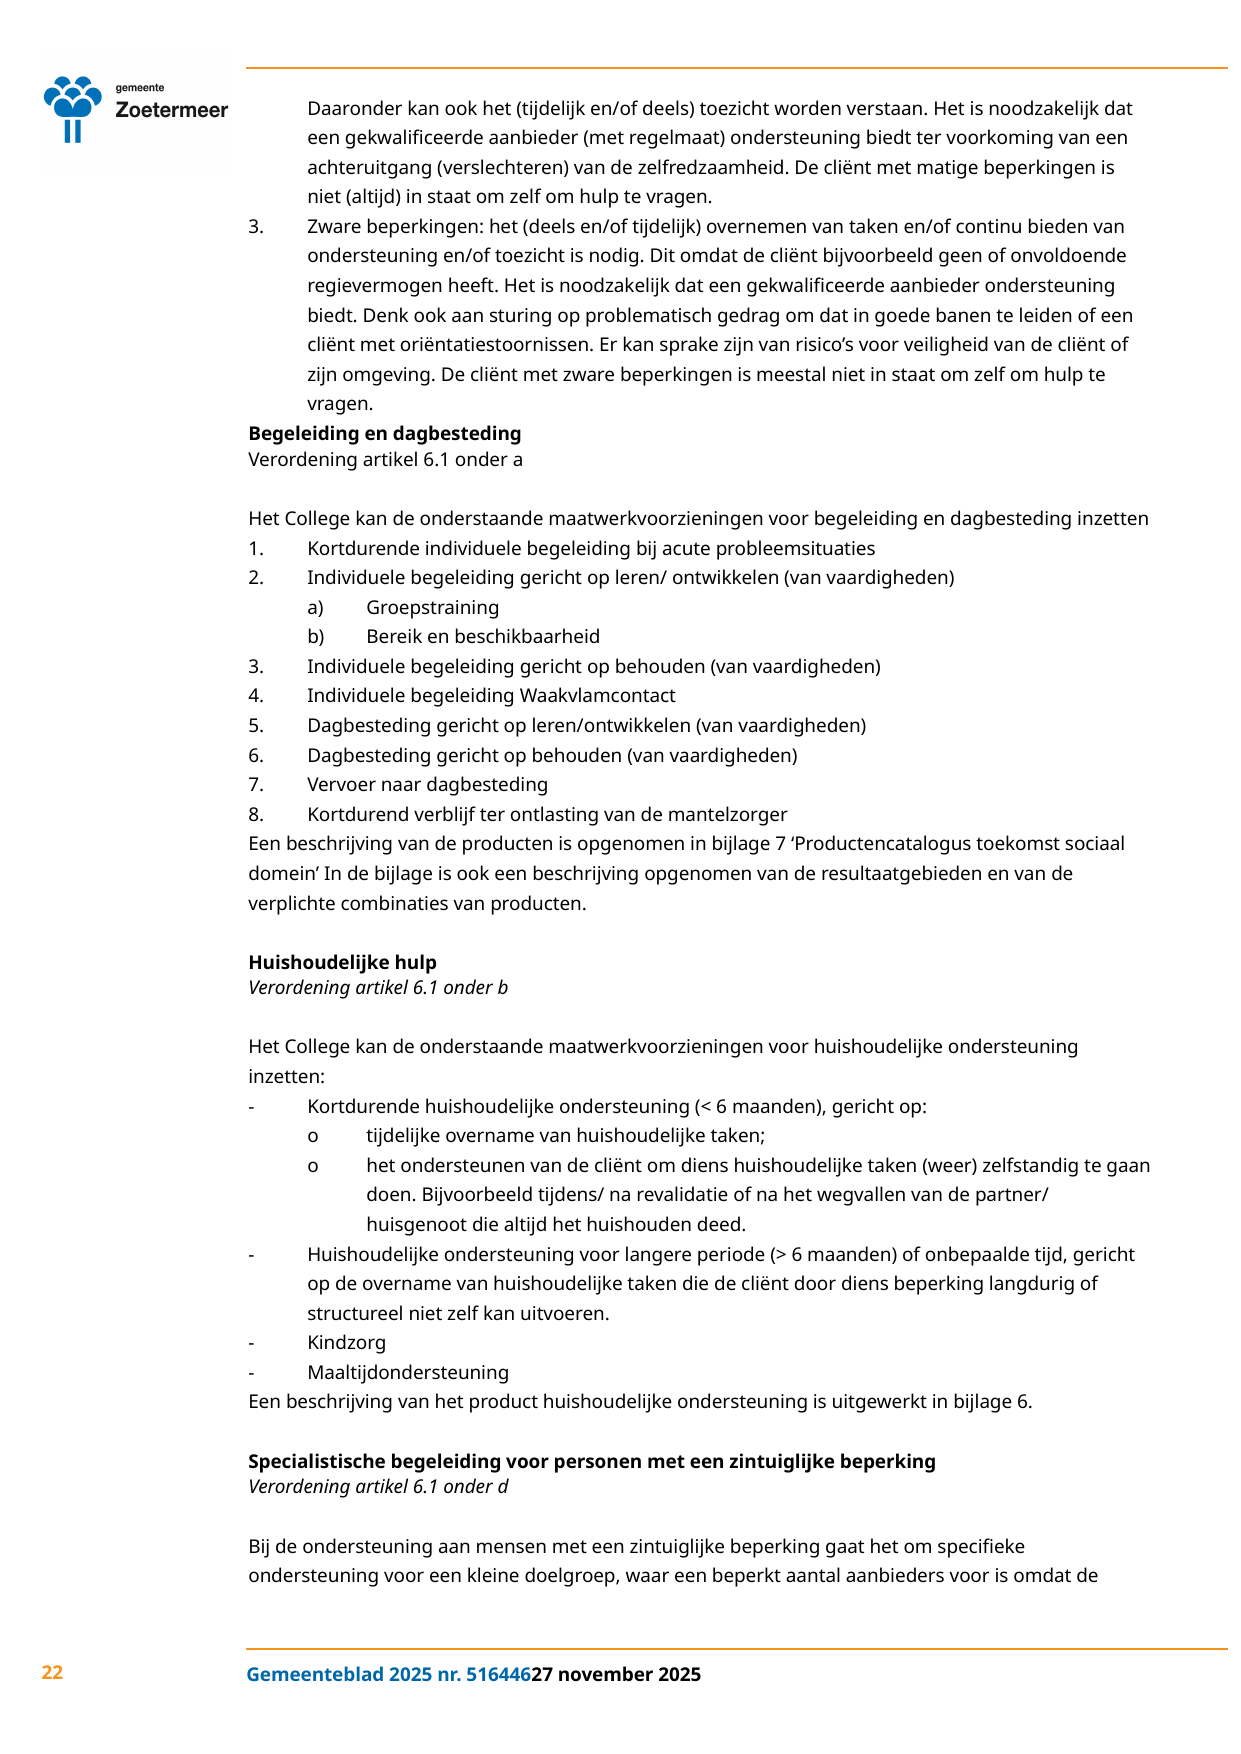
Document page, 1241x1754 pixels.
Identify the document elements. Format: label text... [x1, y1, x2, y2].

text Het College kan de onderstaande maatwerkvoorzieningen voor begeleiding en dagbesteding inzetten [248, 505, 1152, 531]
list Zware beperkingen: het (deels en/of tijdelijk) overnemen van taken en/of continu bieden van ondersteuning en/of toezicht is nodig. Dit omdat de cliënt bijvoorbeeld geen of onvoldoende regievermogen heeft. Het is noodzakelijk dat een gekwalificeerde aanbieder ondersteuning biedt. Denk ook aan sturing op problematisch gedrag om dat in goede banen te leiden of een cliënt met oriëntatiestoornissen. Er kan sprake zijn van risico’s voor veiligheid van de cliënt of zijn omgeving. De cliënt met zware beperkingen is meestal niet in staat om zelf om hulp te vragen. [248, 213, 1152, 416]
list Dagbesteding gericht op behouden (van vaardigheden) [248, 742, 1152, 767]
list Kindzorg [248, 1329, 1152, 1355]
list Daaronder kan ook het (tijdelijk en/of deels) toezicht worden verstaan. Het is noodzakelijk dat een gekwalificeerde aanbieder (met regelmaat) ondersteuning biedt ter voorkoming van een achteruitgang (verslechteren) van de zelfredzaamheid. De cliënt met matige beperkingen is niet (altijd) in staat om zelf om hulp te vragen. [248, 95, 1152, 209]
text Een beschrijving van de producten is opgenomen in bijlage 7 ‘Productencatalogus toekomst sociaal domein’ In de bijlage is ook een beschrijving opgenomen van de resultaatgebieden en van de verplichte combinaties van producten. [248, 831, 1152, 915]
list het ondersteunen van de cliënt om diens huishoudelijke taken (weer) zelfstandig te gaan doen. Bijvoorbeeld tijdens/ na revalidatie of na het wegvallen van de partner/ huisgenoot die altijd het huishouden deed. [307, 1152, 1152, 1237]
list Maaltijdondersteuning [248, 1359, 1152, 1385]
list Individuele begeleiding Waakvlamcontact [248, 683, 1152, 708]
list Kortdurend verblijf ter ontlasting van de mantelzorger [248, 801, 1152, 827]
text Specialistische begeleiding voor personen met een zintuiglijke beperking [248, 1448, 1152, 1474]
text Een beschrijving van het product huishoudelijke ondersteuning is uitgewerkt in bijlage 6. [248, 1389, 1152, 1414]
text Bij de ondersteuning aan mensen met een zintuiglijke beperking gaat het om specifieke ondersteuning voor een kleine doelgroep, waar een beperkt aantal aanbieders voor is omdat de [248, 1533, 1152, 1588]
list Individuele begeleiding gericht op leren/ ontwikkelen (van vaardigheden) [248, 564, 1152, 590]
text Verordening artikel 6.1 onder b [248, 974, 1152, 1000]
list Dagbesteding gericht op leren/ontwikkelen (van vaardigheden) [248, 712, 1152, 738]
list Bereik en beschikbaarheid [307, 623, 1152, 649]
text Begeleiding en dagbesteding [248, 420, 1152, 446]
list Individuele begeleiding gericht op behouden (van vaardigheden) [248, 653, 1152, 679]
list Groepstraining [307, 594, 1152, 619]
text Huishoudelijke hulp [248, 949, 1152, 974]
list Huishoudelijke ondersteuning voor langere periode (> 6 maanden) of onbepaalde tijd, gericht op de overname van huishoudelijke taken die de cliënt door diens beperking langdurig of structureel niet zelf kan uitvoeren. [248, 1241, 1152, 1326]
list Vervoer naar dagbesteding [248, 771, 1152, 797]
text Verordening artikel 6.1 onder d [248, 1474, 1152, 1499]
text Het College kan de onderstaande maatwerkvoorzieningen voor huishoudelijke ondersteuning inzetten: [248, 1034, 1152, 1089]
list Kortdurende huishoudelijke ondersteuning (< 6 maanden), gericht op: [248, 1093, 1152, 1119]
picture [41, 47, 231, 172]
list tijdelijke overname van huishoudelijke taken; [307, 1122, 1152, 1148]
list Kortdurende individuele begeleiding bij acute probleemsituaties [248, 535, 1152, 560]
text Verordening artikel 6.1 onder a [248, 446, 1152, 472]
